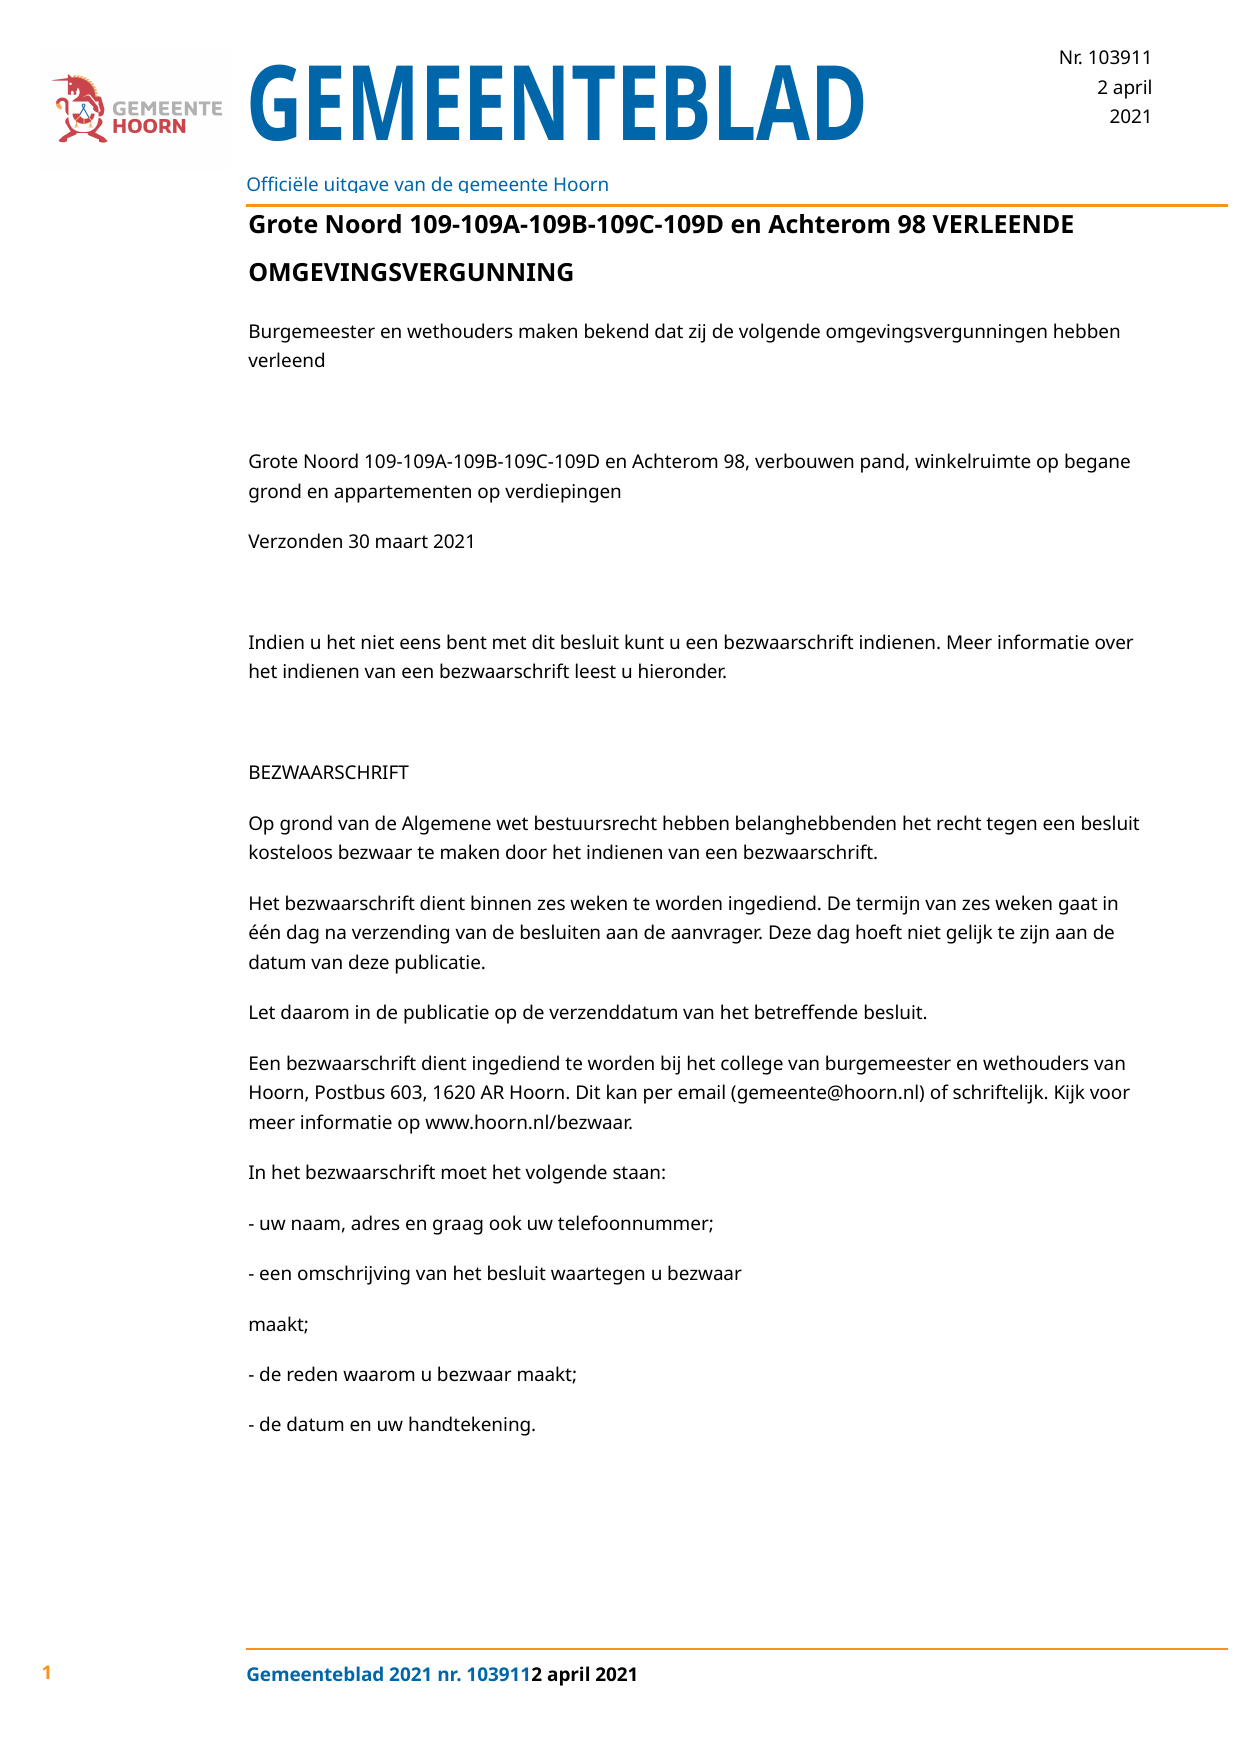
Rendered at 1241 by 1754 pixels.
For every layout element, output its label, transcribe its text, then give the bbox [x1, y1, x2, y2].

text Grote Noord 109-109A-109B-109C-109D en Achterom 98 VERLEENDE OMGEVINGSVERGUNNING [248, 207, 1152, 288]
text Het bezwaarschrift dient binnen zes weken te worden ingediend. De termijn van zes weken gaat in één dag na verzending van de besluiten aan de aanvrager. Deze dag hoeft niet gelijk te zijn aan de datum van deze publicatie. [248, 890, 1152, 975]
text Let daarom in de publicatie op de verzenddatum van het betreffende besluit. [248, 999, 1152, 1025]
text - de datum en uw handtekening. [248, 1412, 1152, 1437]
text BEZWAARSCHRIFT [248, 759, 1152, 785]
text In het bezwaarschrift moet het volgende staan: [248, 1159, 1152, 1185]
text Op grond van de Algemene wet bestuursrecht hebben belanghebbenden het recht tegen een besluit kosteloos bezwaar te maken door het indienen van een bezwaarschrift. [248, 810, 1152, 865]
text - een omschrijving van het besluit waartegen u bezwaar [248, 1260, 1152, 1286]
text maakt; [248, 1311, 1152, 1337]
text Burgemeester en wethouders maken bekend dat zij de volgende omgevingsvergunningen hebben verleend [248, 318, 1152, 373]
text Een bezwaarschrift dient ingediend te worden bij het college van burgemeester en wethouders van Hoorn, Postbus 603, 1620 AR Hoorn. Dit kan per email (gemeente@hoorn.nl) of schriftelijk. Kijk voor meer informatie op www.hoorn.nl/bezwaar. [248, 1050, 1152, 1135]
picture [41, 47, 231, 172]
text - uw naam, adres en graag ook uw telefoonnummer; [248, 1210, 1152, 1236]
text - de reden waarom u bezwaar maakt; [248, 1361, 1152, 1387]
text Indien u het niet eens bent met dit besluit kunt u een bezwaarschrift indienen. Meer informatie over het indienen van een bezwaarschrift leest u hieronder. [248, 629, 1152, 684]
text Grote Noord 109-109A-109B-109C-109D en Achterom 98, verbouwen pand, winkelruimte op begane grond en appartementen op verdiepingen [248, 448, 1152, 504]
text Verzonden 30 maart 2021 [248, 528, 1152, 554]
